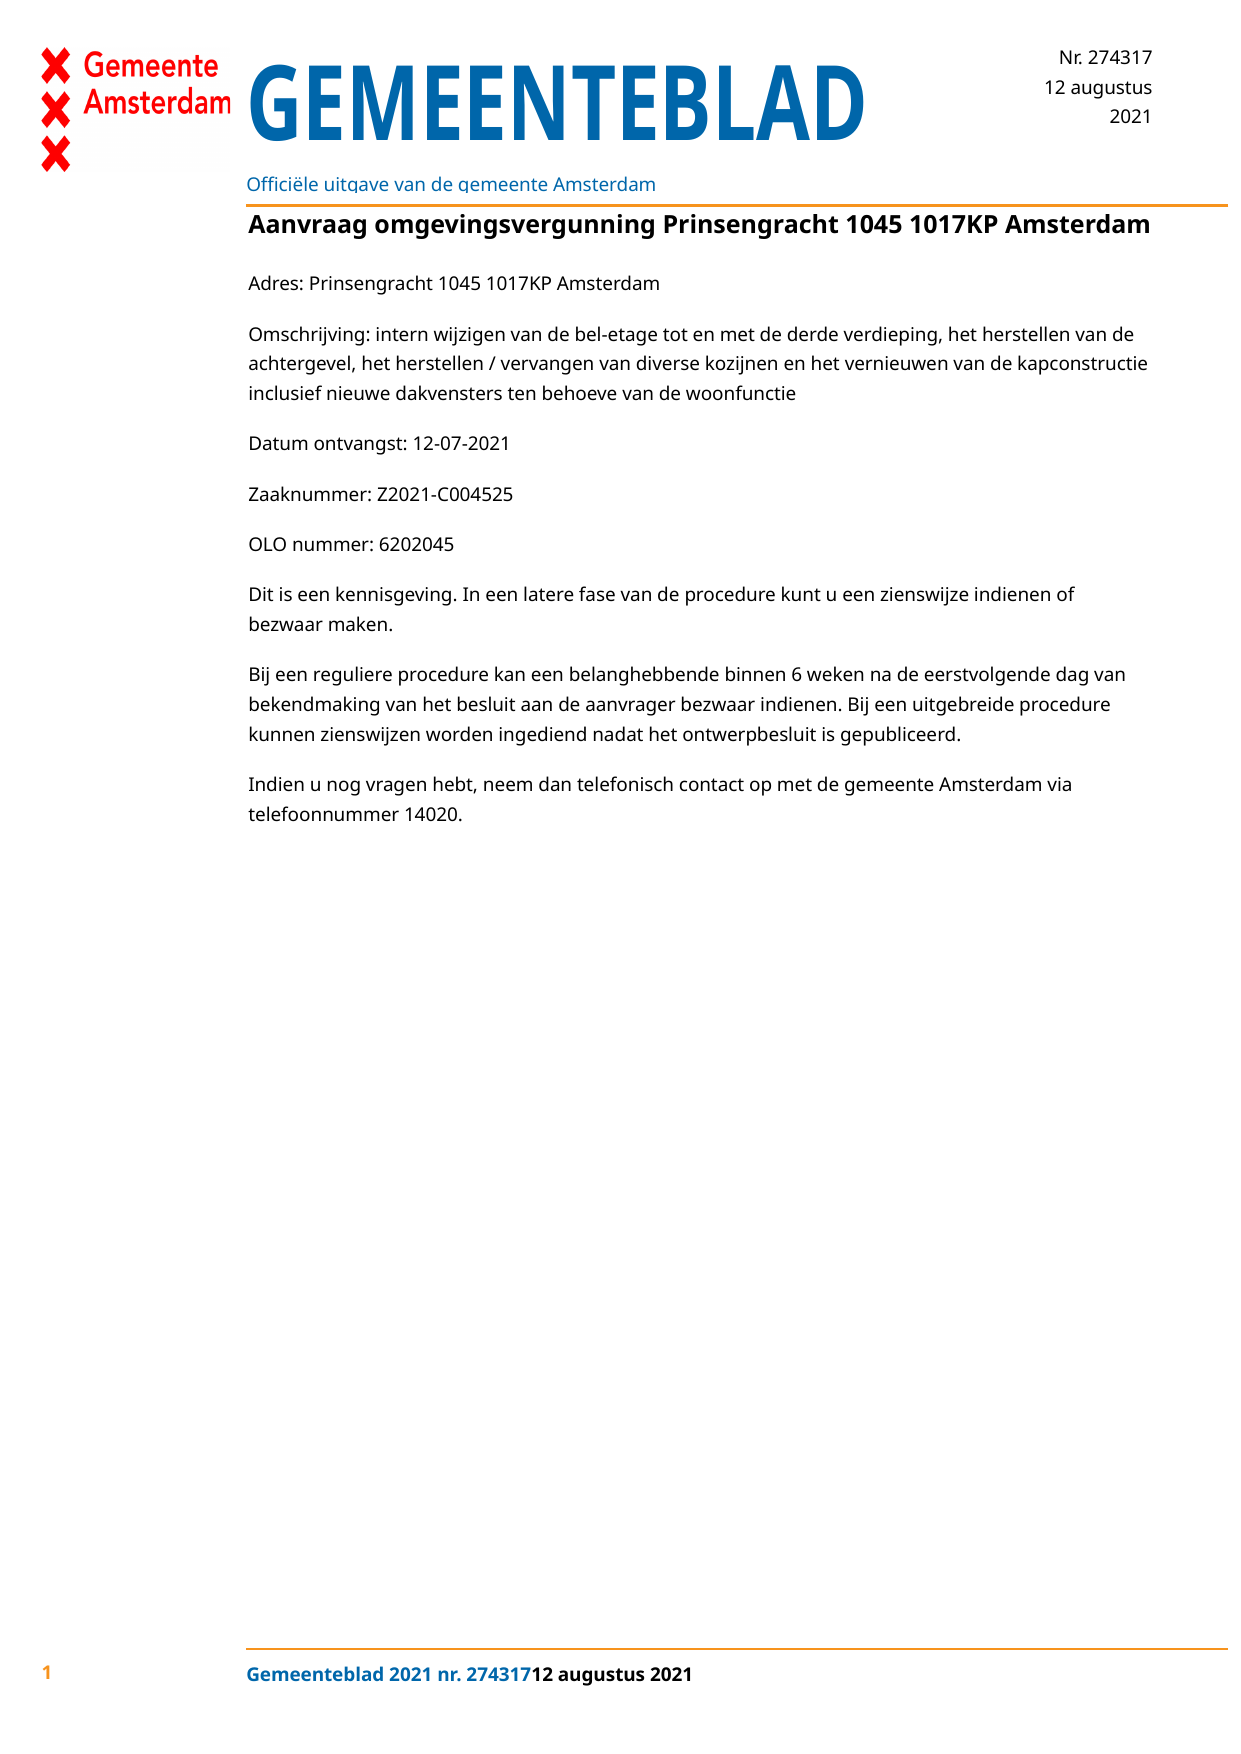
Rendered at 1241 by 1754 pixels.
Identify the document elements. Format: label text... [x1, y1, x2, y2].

text Zaaknummer: Z2021-C004525 [248, 481, 1152, 506]
text OLO nummer: 6202045 [248, 531, 1152, 557]
text Bij een reguliere procedure kan een belanghebbende binnen 6 weken na de eerstvolgende dag van bekendmaking van het besluit aan de aanvrager bezwaar indienen. Bij een uitgebreide procedure kunnen zienswijzen worden ingediend nadat het ontwerpbesluit is gepubliceerd. [248, 662, 1152, 746]
picture [41, 47, 231, 172]
text Indien u nog vragen hebt, neem dan telefonisch contact op met de gemeente Amsterdam via telefoonnummer 14020. [248, 771, 1152, 826]
text Datum ontvangst: 12-07-2021 [248, 430, 1152, 456]
text Adres: Prinsengracht 1045 1017KP Amsterdam [248, 270, 1152, 296]
text Omschrijving: intern wijzigen van de bel-etage tot en met de derde verdieping, het herstellen van de achtergevel, het herstellen / vervangen van diverse kozijnen en het vernieuwen van de kapconstructie inclusief nieuwe dakvensters ten behoeve van de woonfunctie [248, 321, 1152, 406]
text Aanvraag omgevingsvergunning Prinsengracht 1045 1017KP Amsterdam [248, 207, 1152, 241]
text Dit is een kennisgeving. In een latere fase van de procedure kunt u een zienswijze indienen of bezwaar maken. [248, 582, 1152, 637]
